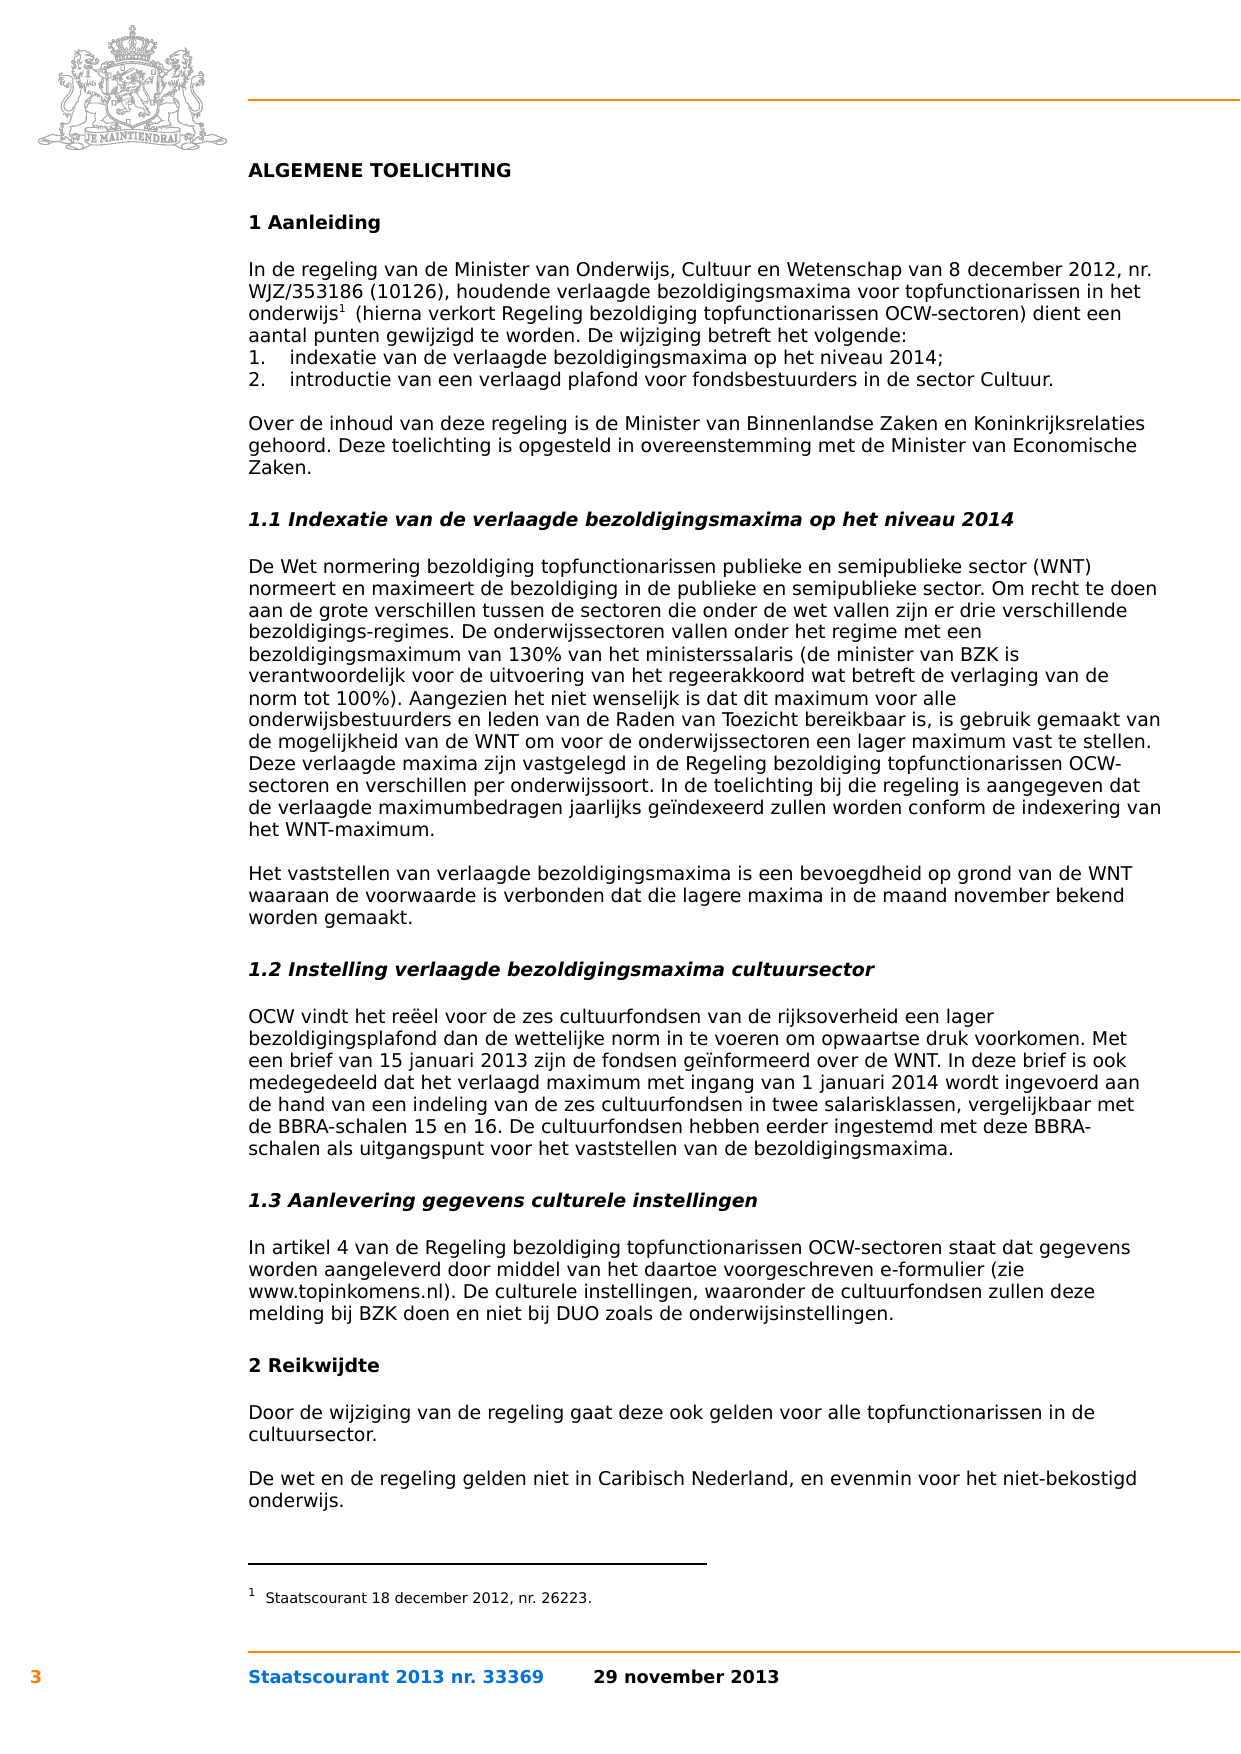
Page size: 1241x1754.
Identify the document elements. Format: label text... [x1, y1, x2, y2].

text OCW vindt het reëel voor de zes cultuurfondsen van de rijksoverheid een lager bezoldigingsplafond dan de wettelijke norm in te voeren om opwaartse druk voorkomen. Met een brief van 15 januari 2013 zijn de fondsen geïnformeerd over de WNT. In deze brief is ook medegedeeld dat het verlaagd maximum met ingang van 1 januari 2014 wordt ingevoerd aan de hand van een indeling van de zes cultuurfondsen in twee salarisklassen, vergelijkbaar met de BBRA-schalen 15 en 16. De cultuurfondsen hebben eerder ingestemd met deze BBRA-schalen als uitgangspunt voor het vaststellen van de bezoldigingsmaxima. [248, 1006, 1163, 1160]
picture [38, 25, 227, 150]
text De wet en de regeling gelden niet in Caribisch Nederland, en evenmin voor het niet-bekostigd onderwijs. [248, 1468, 1163, 1512]
subtitle 1 Aanleiding [248, 212, 1163, 234]
subtitle 1.1 Indexatie van de verlaagde bezoldigingsmaxima op het niveau 2014 [248, 508, 1163, 531]
subtitle ALGEMENE TOELICHTING [248, 160, 1163, 182]
subtitle 1.2 Instelling verlaagde bezoldigingsmaxima cultuursector [248, 959, 1163, 981]
subtitle 2 Reikwijdte [248, 1355, 1163, 1377]
text Het vaststellen van verlaagde bezoldigingsmaxima is een bevoegdheid op grond van de WNT waaraan de voorwaarde is verbonden dat die lagere maxima in de maand november bekend worden gemaakt. [248, 863, 1163, 929]
text De Wet normering bezoldiging topfunctionarissen publieke en semipublieke sector (WNT) normeert en maximeert de bezoldiging in de publieke en semipublieke sector. Om recht te doen aan de grote verschillen tussen de sectoren die onder de wet vallen zijn er drie verschillende bezoldigings-regimes. De onderwijssectoren vallen onder het regime met een bezoldigingsmaximum van 130% van het ministerssalaris (de minister van BZK is verantwoordelijk voor de uitvoering van het regeerakkoord wat betreft de verlaging van de norm tot 100%). Aangezien het niet wenselijk is dat dit maximum voor alle onderwijsbestuurders en leden van de Raden van Toezicht bereikbaar is, is gebruik gemaakt van de mogelijkheid van de WNT om voor de onderwijssectoren een lager maximum vast te stellen. Deze verlaagde maxima zijn vastgelegd in de Regeling bezoldiging topfunctionarissen OCW-sectoren en verschillen per onderwijssoort. In de toelichting bij die regeling is aangegeven dat de verlaagde maximumbedragen jaarlijks geïndexeerd zullen worden conform de indexering van het WNT-maximum. [248, 556, 1163, 841]
text In de regeling van de Minister van Onderwijs, Cultuur en Wetenschap van 8 december 2012, nr. WJZ/353186 (10126), houdende verlaagde bezoldigingsmaxima voor topfunctionarissen in het onderwijs (hierna verkort Regeling bezoldiging topfunctionarissen OCW-sectoren) dient een aantal punten gewijzigd te worden. De wijziging betreft het volgende: [248, 259, 1163, 347]
text Staatscourant 18 december 2012, nr. 26223. [248, 1586, 1163, 1608]
text Over de inhoud van deze regeling is de Minister van Binnenlandse Zaken en Koninkrijksrelaties gehoord. Deze toelichting is opgesteld in overeenstemming met de Minister van Economische Zaken. [248, 413, 1163, 478]
text In artikel 4 van de Regeling bezoldiging topfunctionarissen OCW-sectoren staat dat gegevens worden aangeleverd door middel van het daartoe voorgeschreven e-formulier (zie www.topinkomens.nl). De culturele instellingen, waaronder de cultuurfondsen zullen deze melding bij BZK doen en niet bij DUO zoals de onderwijsinstellingen. [248, 1237, 1163, 1325]
text 1. indexatie van de verlaagde bezoldigingsmaxima op het niveau 2014; [248, 347, 1163, 369]
subtitle 1.3 Aanlevering gegevens culturele instellingen [248, 1190, 1163, 1212]
text 2. introductie van een verlaagd plafond voor fondsbestuurders in de sector Cultuur. [248, 369, 1163, 391]
text Door de wijziging van de regeling gaat deze ook gelden voor alle topfunctionarissen in de cultuursector. [248, 1402, 1163, 1446]
